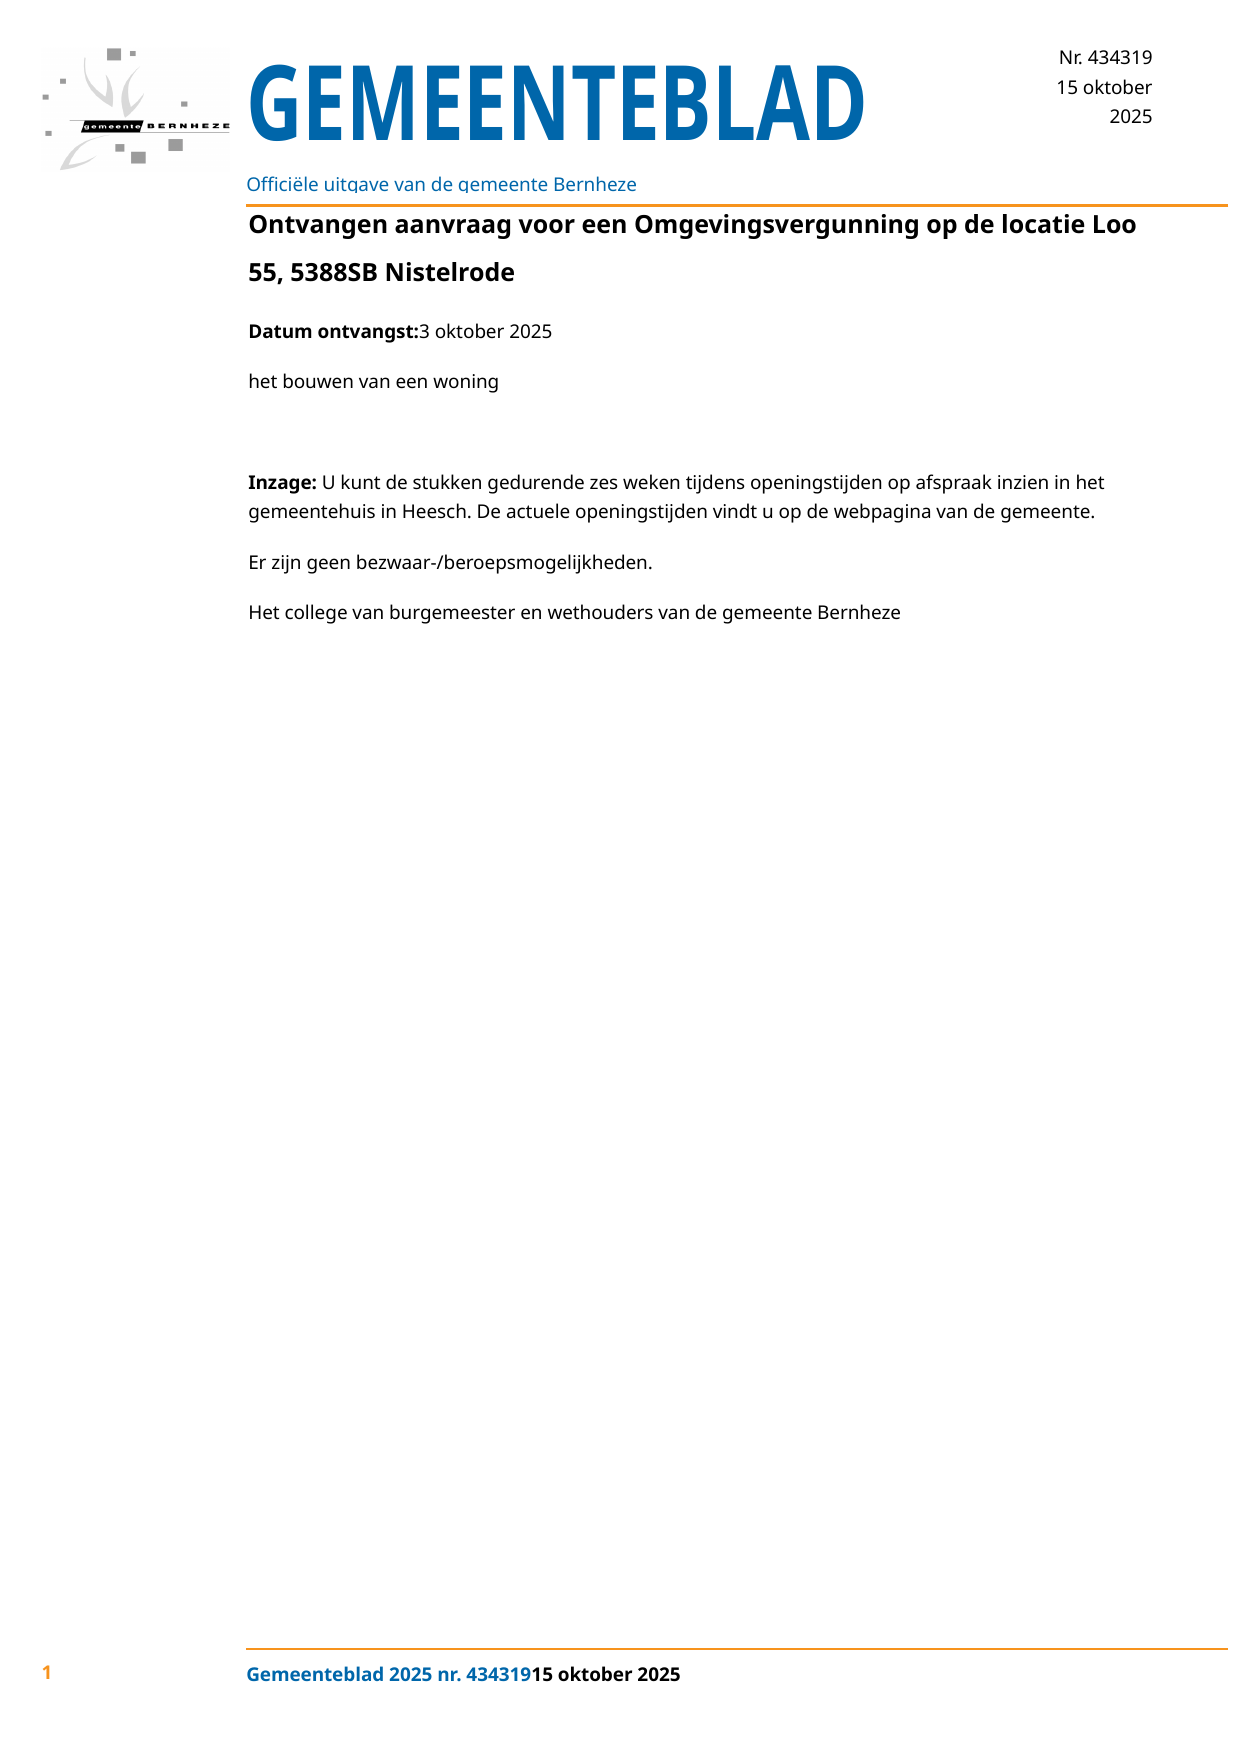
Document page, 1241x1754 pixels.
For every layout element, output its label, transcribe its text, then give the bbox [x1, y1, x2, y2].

picture [41, 47, 231, 172]
text Ontvangen aanvraag voor een Omgevingsvergunning op de locatie Loo 55, 5388SB Nistelrode [248, 207, 1152, 288]
text het bouwen van een woning [248, 368, 1152, 394]
text Het college van burgemeester en wethouders van de gemeente Bernheze [248, 599, 1152, 625]
text Er zijn geen bezwaar-/beroepsmogelijkheden. [248, 549, 1152, 575]
text Inzage: U kunt de stukken gedurende zes weken tijdens openingstijden op afspraak inzien in het gemeentehuis in Heesch. De actuele openingstijden vindt u op de webpagina van de gemeente. [248, 469, 1152, 524]
text Datum ontvangst:3 oktober 2025 [248, 318, 1152, 344]
